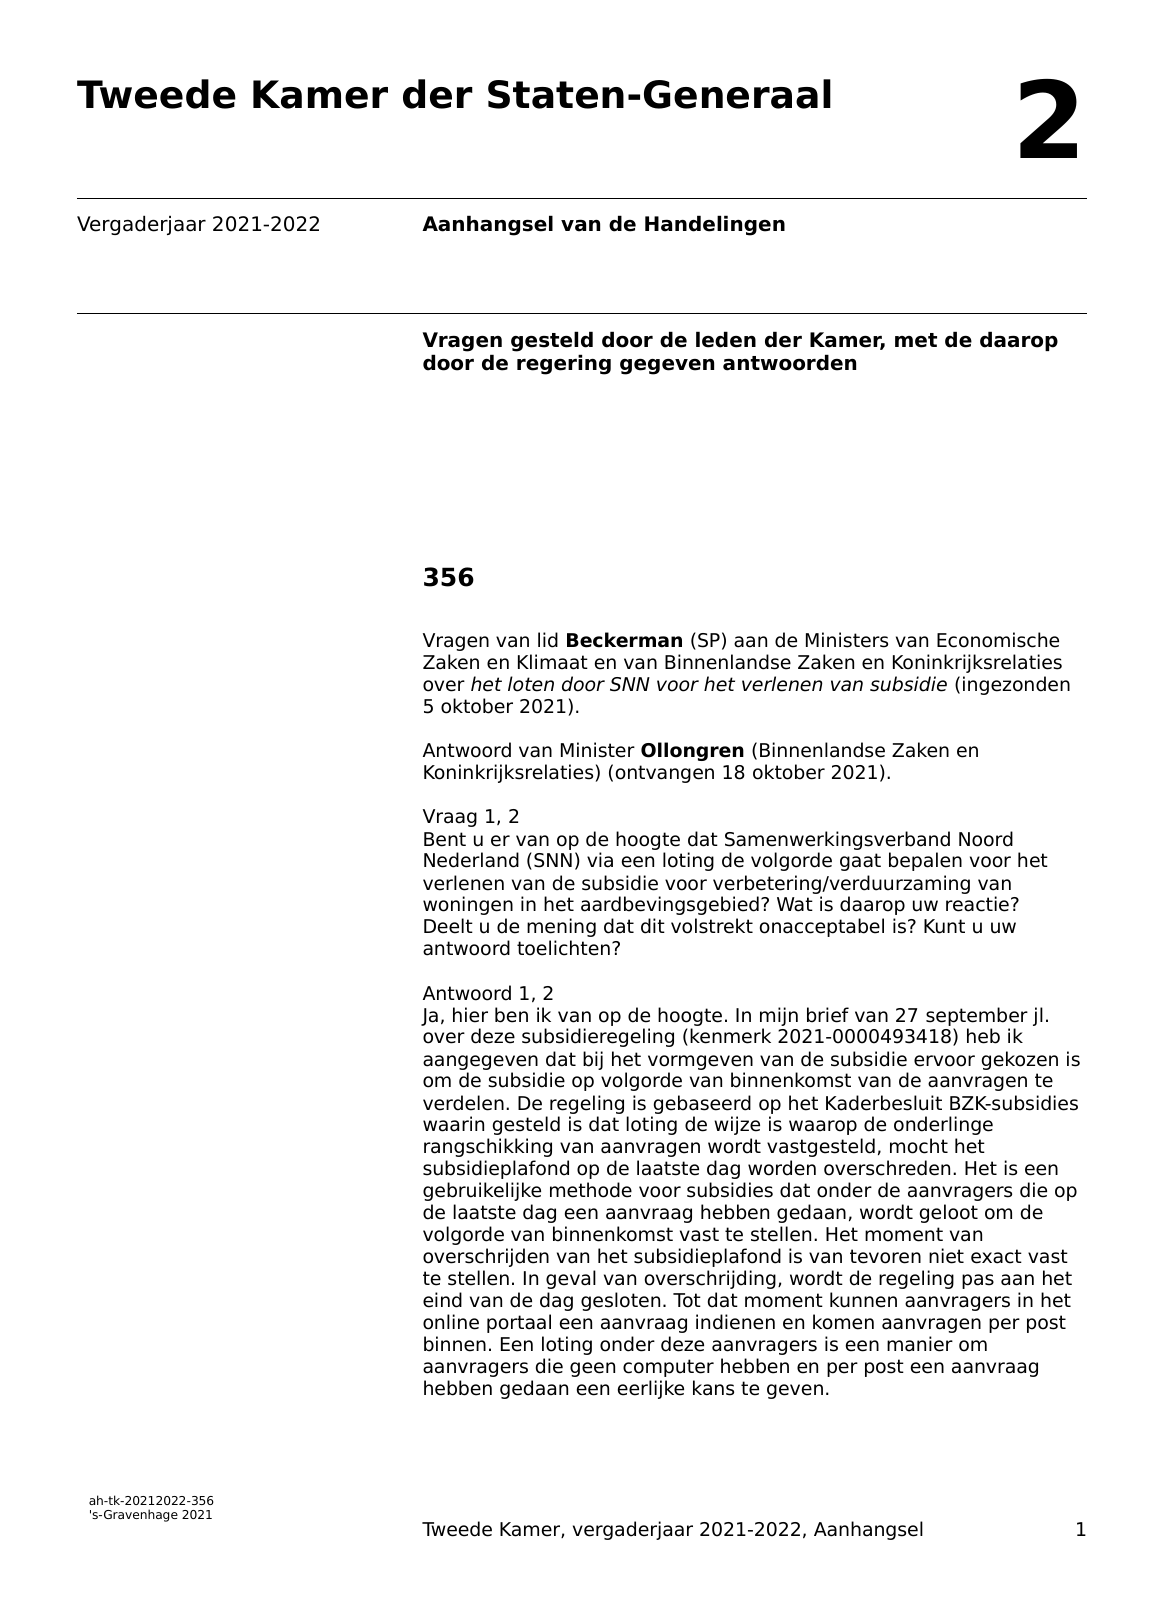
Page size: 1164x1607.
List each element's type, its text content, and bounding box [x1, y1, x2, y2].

text 356 [422, 563, 1087, 592]
table_cell [77, 314, 422, 375]
table_header Tweede Kamer der Staten-Generaal [77, 59, 886, 198]
text Deelt u de mening dat dit volstrekt onacceptabel is? Kunt u uw antwoord toelichten? [422, 916, 1087, 960]
table_cell Aanhangsel van de Handelingen [422, 199, 1087, 313]
text Ja, hier ben ik van op de hoogte. In mijn brief van 27 september jl. over deze subsidieregeling (kenmerk 2021-0000493418) heb ik aangegeven dat bij het vormgeven van de subsidie ervoor gekozen is om de subsidie op volgorde van binnenkomst van de aanvragen te verdelen. De regeling is gebaseerd op het Kaderbesluit BZK-subsidies waarin gesteld is dat loting de wijze is waarop de onderlinge rangschikking van aanvragen wordt vastgesteld, mocht het subsidieplafond op de laatste dag worden overschreden. Het is een gebruikelijke methode voor subsidies dat onder de aanvragers die op de laatste dag een aanvraag hebben gedaan, wordt geloot om de volgorde van binnenkomst vast te stellen. Het moment van overschrijden van het subsidieplafond is van tevoren niet exact vast te stellen. In geval van overschrijding, wordt de regeling pas aan het eind van de dag gesloten. Tot dat moment kunnen aanvragers in het online portaal een aanvraag indienen en komen aanvragen per post binnen. Een loting onder deze aanvragers is een manier om aanvragers die geen computer hebben en per post een aanvraag hebben gedaan een eerlijke kans te geven. [422, 1004, 1087, 1400]
text Bent u er van op de hoogte dat Samenwerkingsverband Noord Nederland (SNN) via een loting de volgorde gaat bepalen voor het verlenen van de subsidie voor verbetering/verduurzaming van woningen in het aardbevingsgebied? Wat is daarop uw reactie? [422, 828, 1087, 916]
text Antwoord 1, 2 [422, 982, 1087, 1004]
text Vragen van lid Beckerman (SP) aan de Ministers van Economische Zaken en Klimaat en van Binnenlandse Zaken en Koninkrijksrelaties over het loten door SNN voor het verlenen van subsidie (ingezonden 5 oktober 2021). [422, 630, 1087, 718]
table_cell Vragen gesteld door de leden der Kamer, met de daarop door de regering gegeven antwoorden [422, 314, 1087, 375]
text Vraag 1, 2 [422, 806, 1087, 828]
text 's-Gravenhage 2021 [88, 1508, 323, 1522]
text Antwoord van Minister Ollongren (Binnenlandse Zaken en Koninkrijksrelaties) (ontvangen 18 oktober 2021). [422, 740, 1087, 784]
table_header 2 [886, 59, 1087, 198]
text ah-tk-20212022-356 [88, 1494, 323, 1508]
table_cell Vergaderjaar 2021-2022 [77, 199, 422, 313]
